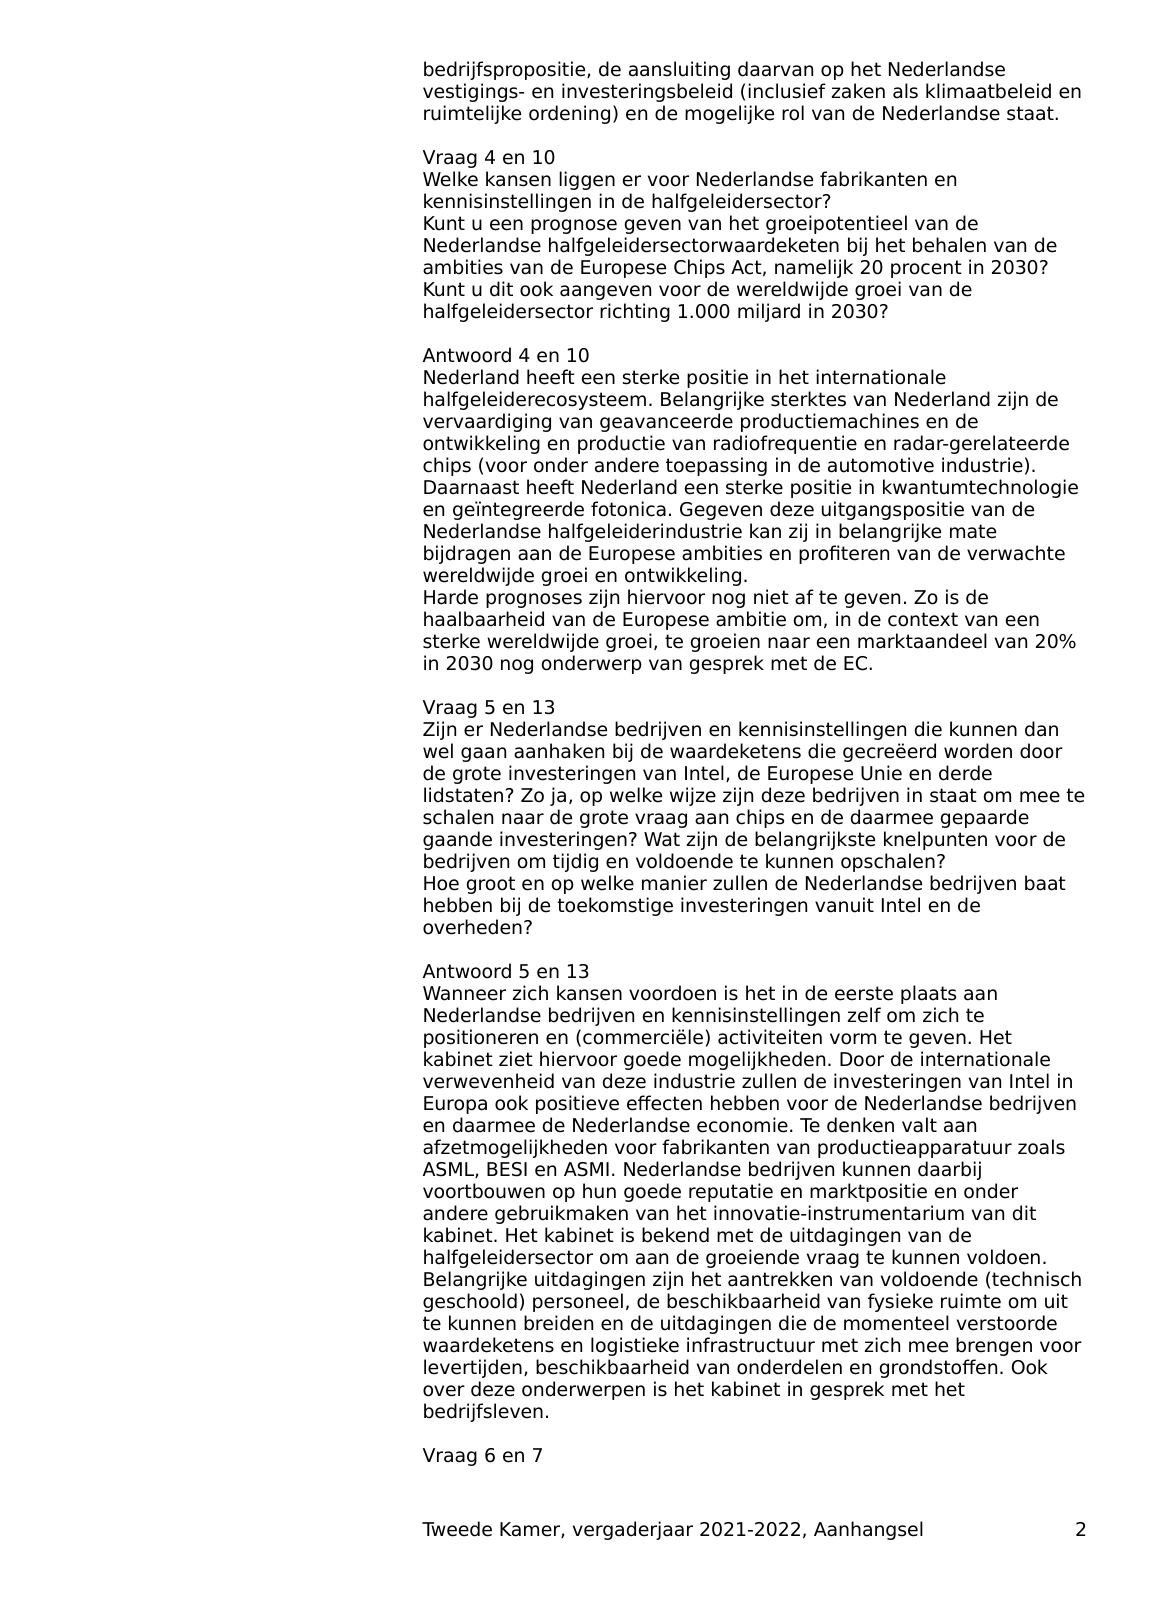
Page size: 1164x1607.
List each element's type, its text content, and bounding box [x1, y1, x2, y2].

text Harde prognoses zijn hiervoor nog niet af te geven. Zo is de haalbaarheid van de Europese ambitie om, in de context van een sterke wereldwijde groei, te groeien naar een marktaandeel van 20% in 2030 nog onderwerp van gesprek met de EC. [422, 587, 1087, 675]
text Vraag 4 en 10 [422, 147, 1087, 169]
text Antwoord 4 en 10 [422, 345, 1087, 367]
text Vraag 6 en 7 [422, 1445, 1087, 1467]
text Nederland heeft een sterke positie in het internationale halfgeleiderecosysteem. Belangrijke sterktes van Nederland zijn de vervaardiging van geavanceerde productiemachines en de ontwikkeling en productie van radiofrequentie en radar-gerelateerde chips (voor onder andere toepassing in de automotive industrie). Daarnaast heeft Nederland een sterke positie in kwantumtechnologie en geïntegreerde fotonica. Gegeven deze uitgangspositie van de Nederlandse halfgeleiderindustrie kan zij in belangrijke mate bijdragen aan de Europese ambities en profiteren van de verwachte wereldwijde groei en ontwikkeling. [422, 367, 1087, 587]
text Kunt u een prognose geven van het groeipotentieel van de Nederlandse halfgeleidersectorwaardeketen bij het behalen van de ambities van de Europese Chips Act, namelijk 20 procent in 2030? Kunt u dit ook aangeven voor de wereldwijde groei van de halfgeleidersector richting 1.000 miljard in 2030? [422, 213, 1087, 323]
text bedrijfspropositie, de aansluiting daarvan op het Nederlandse vestigings- en investeringsbeleid (inclusief zaken als klimaatbeleid en ruimtelijke ordening) en de mogelijke rol van de Nederlandse staat. [422, 59, 1087, 125]
text Welke kansen liggen er voor Nederlandse fabrikanten en kennisinstellingen in de halfgeleidersector? [422, 169, 1087, 213]
text Hoe groot en op welke manier zullen de Nederlandse bedrijven baat hebben bij de toekomstige investeringen vanuit Intel en de overheden? [422, 873, 1087, 939]
text Antwoord 5 en 13 [422, 961, 1087, 983]
text Wanneer zich kansen voordoen is het in de eerste plaats aan Nederlandse bedrijven en kennisinstellingen zelf om zich te positioneren en (commerciële) activiteiten vorm te geven. Het kabinet ziet hiervoor goede mogelijkheden. Door de internationale verwevenheid van deze industrie zullen de investeringen van Intel in Europa ook positieve effecten hebben voor de Nederlandse bedrijven en daarmee de Nederlandse economie. Te denken valt aan afzetmogelijkheden voor fabrikanten van productieapparatuur zoals ASML, BESI en ASMI. Nederlandse bedrijven kunnen daarbij voortbouwen op hun goede reputatie en marktpositie en onder andere gebruikmaken van het innovatie-instrumentarium van dit kabinet. Het kabinet is bekend met de uitdagingen van de halfgeleidersector om aan de groeiende vraag te kunnen voldoen. Belangrijke uitdagingen zijn het aantrekken van voldoende (technisch geschoold) personeel, de beschikbaarheid van fysieke ruimte om uit te kunnen breiden en de uitdagingen die de momenteel verstoorde waardeketens en logistieke infrastructuur met zich mee brengen voor levertijden, beschikbaarheid van onderdelen en grondstoffen. Ook over deze onderwerpen is het kabinet in gesprek met het bedrijfsleven. [422, 983, 1087, 1423]
text Vraag 5 en 13 [422, 697, 1087, 719]
text Zijn er Nederlandse bedrijven en kennisinstellingen die kunnen dan wel gaan aanhaken bij de waardeketens die gecreëerd worden door de grote investeringen van Intel, de Europese Unie en derde lidstaten? Zo ja, op welke wijze zijn deze bedrijven in staat om mee te schalen naar de grote vraag aan chips en de daarmee gepaarde gaande investeringen? Wat zijn de belangrijkste knelpunten voor de bedrijven om tijdig en voldoende te kunnen opschalen? [422, 719, 1087, 873]
